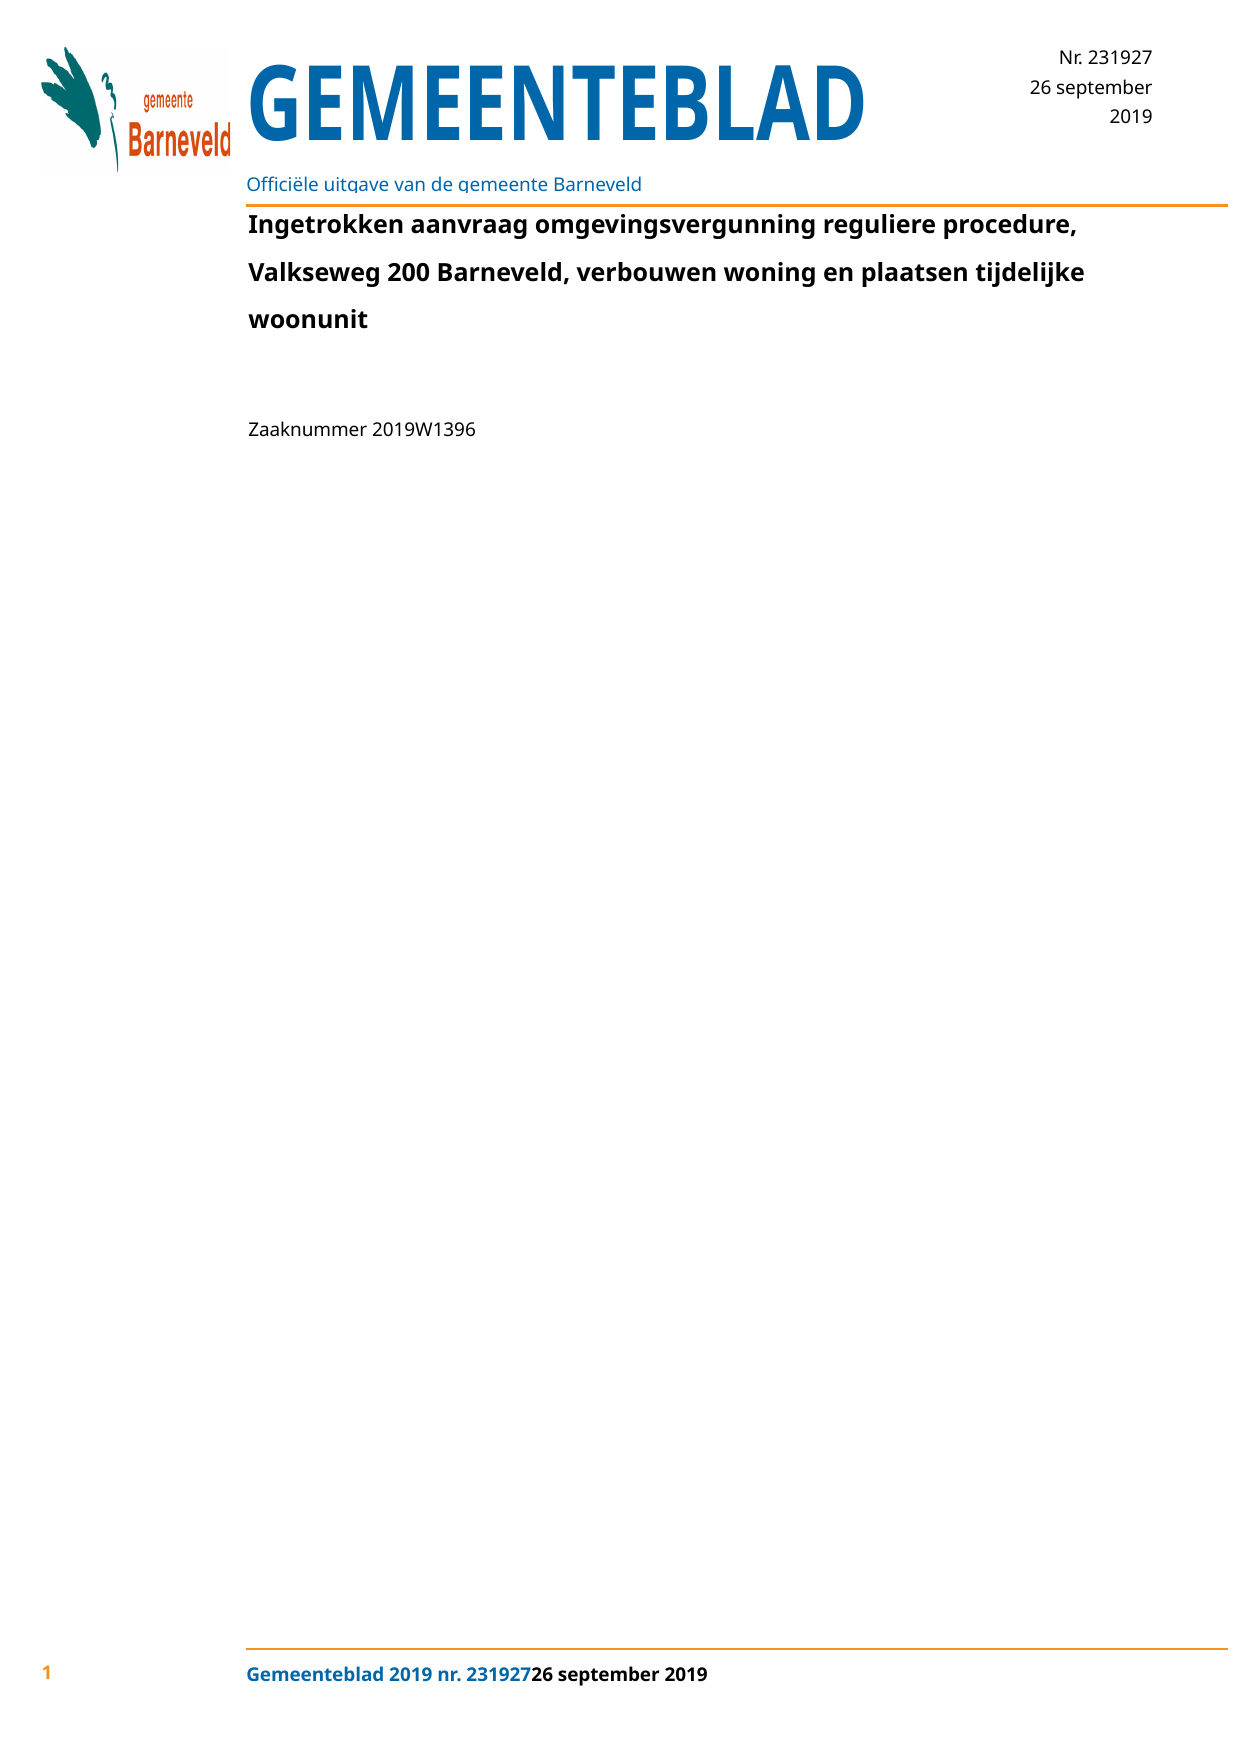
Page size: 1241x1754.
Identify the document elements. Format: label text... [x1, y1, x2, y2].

picture [41, 47, 231, 172]
text Ingetrokken aanvraag omgevingsvergunning reguliere procedure, Valkseweg 200 Barneveld, verbouwen woning en plaatsen tijdelijke woonunit [248, 207, 1152, 336]
text Zaaknummer 2019W1396 [248, 416, 1152, 442]
